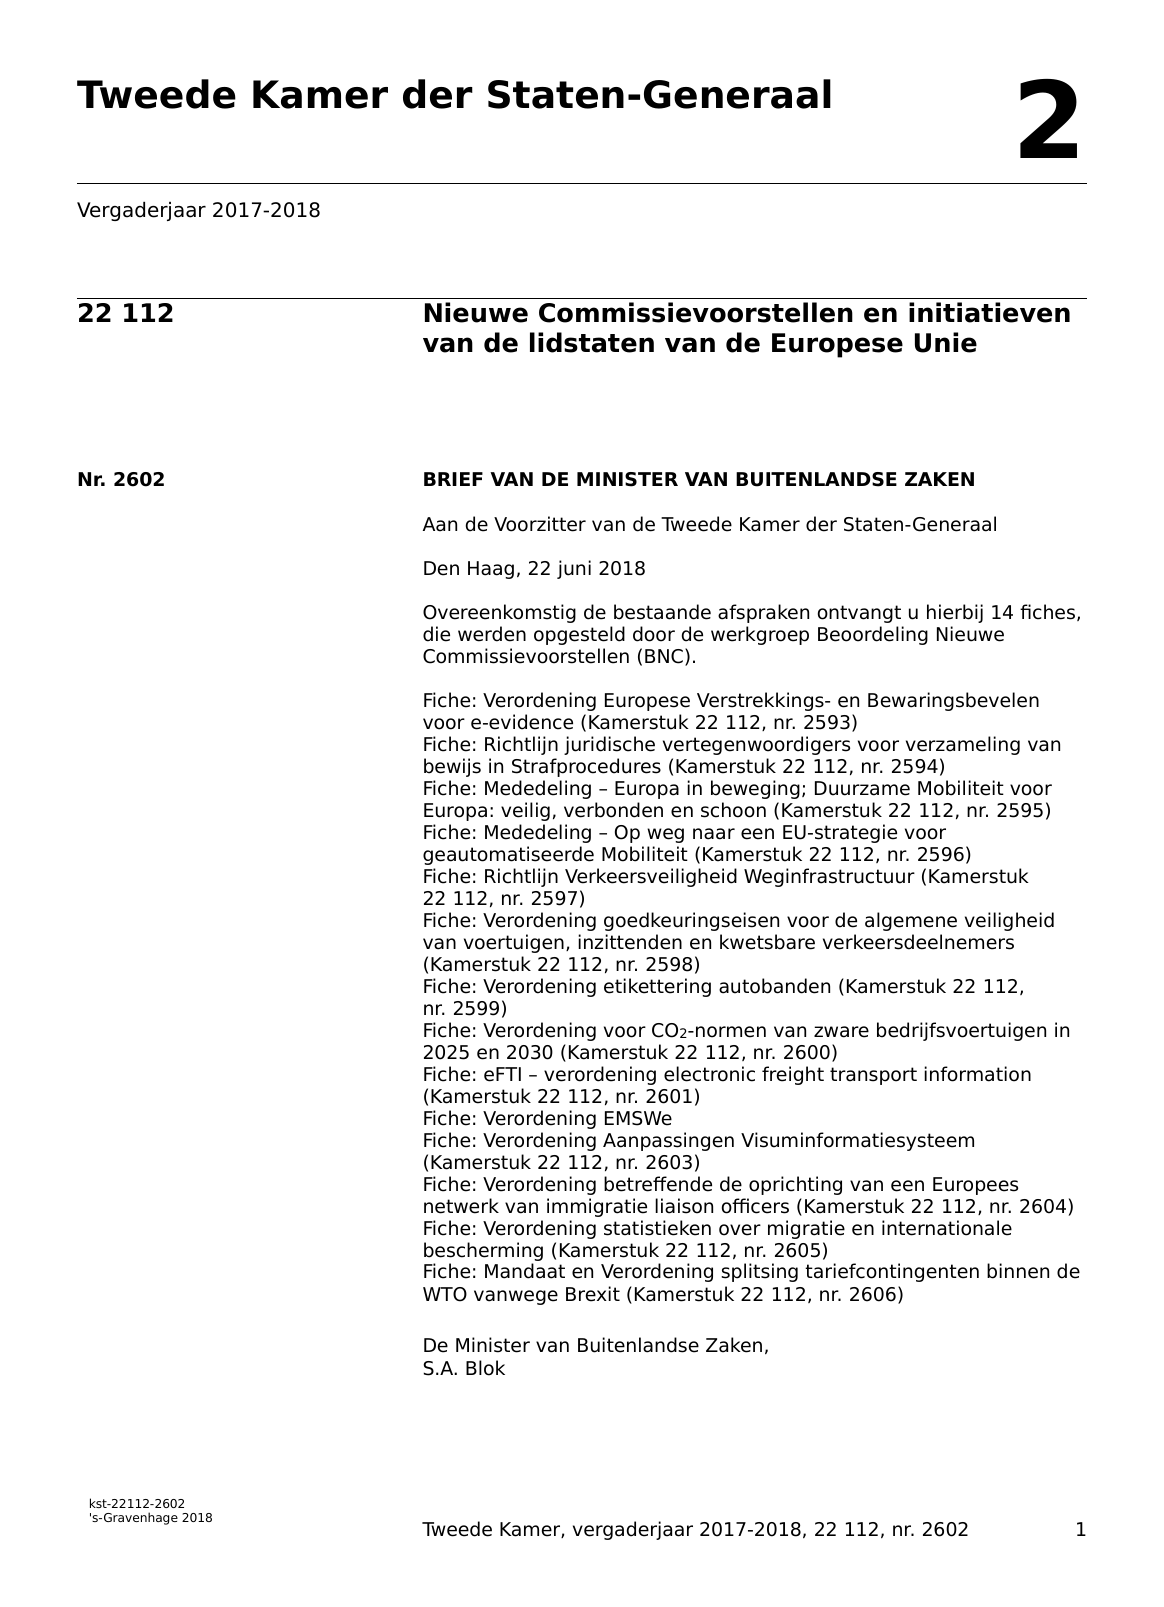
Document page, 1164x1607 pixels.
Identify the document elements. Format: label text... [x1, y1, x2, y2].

text Fiche: Verordening Europese Verstrekkings- en Bewaringsbevelen voor e-evidence (Kamerstuk 22 112, nr. 2593) [422, 690, 1087, 734]
text Fiche: Verordening goedkeuringseisen voor de algemene veiligheid van voertuigen, inzittenden en kwetsbare verkeersdeelnemers (Kamerstuk 22 112, nr. 2598) [422, 910, 1087, 976]
text kst-22112-2602 [88, 1497, 323, 1511]
text Fiche: Richtlijn juridische vertegenwoordigers voor verzameling van bewijs in Strafprocedures (Kamerstuk 22 112, nr. 2594) [422, 734, 1087, 778]
table_cell Vergaderjaar 2017-2018 [77, 184, 1087, 298]
text 's-Gravenhage 2018 [88, 1511, 323, 1525]
text Fiche: Verordening betreffende de oprichting van een Europees netwerk van immigratie liaison officers (Kamerstuk 22 112, nr. 2604) [422, 1173, 1087, 1217]
text Fiche: Mededeling – Europa in beweging; Duurzame Mobiliteit voor Europa: veilig, verbonden en schoon (Kamerstuk 22 112, nr. 2595) [422, 778, 1087, 822]
text Fiche: Verordening Aanpassingen Visuminformatiesysteem (Kamerstuk 22 112, nr. 2603) [422, 1129, 1087, 1173]
text Fiche: Verordening etikettering autobanden (Kamerstuk 22 112, nr. 2599) [422, 976, 1087, 1020]
text Overeenkomstig de bestaande afspraken ontvangt u hierbij 14 fiches, die werden opgesteld door de werkgroep Beoordeling Nieuwe Commissievoorstellen (BNC). [422, 602, 1087, 668]
text Fiche: Verordening statistieken over migratie en internationale bescherming (Kamerstuk 22 112, nr. 2605) [422, 1217, 1087, 1261]
table_header 2 [886, 59, 1087, 183]
text Fiche: Mededeling – Op weg naar een EU-strategie voor geautomatiseerde Mobiliteit (Kamerstuk 22 112, nr. 2596) [422, 822, 1087, 866]
table_header Tweede Kamer der Staten-Generaal [77, 59, 886, 183]
text Fiche: Verordening EMSWe [422, 1108, 1087, 1129]
text Fiche: Verordening voor CO2-normen van zware bedrijfsvoertuigen in 2025 en 2030 (Kamerstuk 22 112, nr. 2600) [422, 1020, 1087, 1064]
subtitle 22 112 Nieuwe Commissievoorstellen en initiatieven van de lidstaten van de Europese Unie [77, 299, 1087, 358]
text Den Haag, 22 juni 2018 [422, 558, 1087, 580]
text Fiche: eFTI – verordening electronic freight transport information (Kamerstuk 22 112, nr. 2601) [422, 1064, 1087, 1108]
subtitle Nr. 2602 BRIEF VAN DE MINISTER VAN BUITENLANDSE ZAKEN [77, 469, 1087, 491]
text Fiche: Mandaat en Verordening splitsing tariefcontingenten binnen de WTO vanwege Brexit (Kamerstuk 22 112, nr. 2606) [422, 1261, 1087, 1305]
text Fiche: Richtlijn Verkeersveiligheid Weginfrastructuur (Kamerstuk 22 112, nr. 2597) [422, 866, 1087, 910]
text Aan de Voorzitter van de Tweede Kamer der Staten-Generaal [422, 513, 1087, 536]
text De Minister van Buitenlandse Zaken, S.A. Blok [422, 1335, 1087, 1379]
